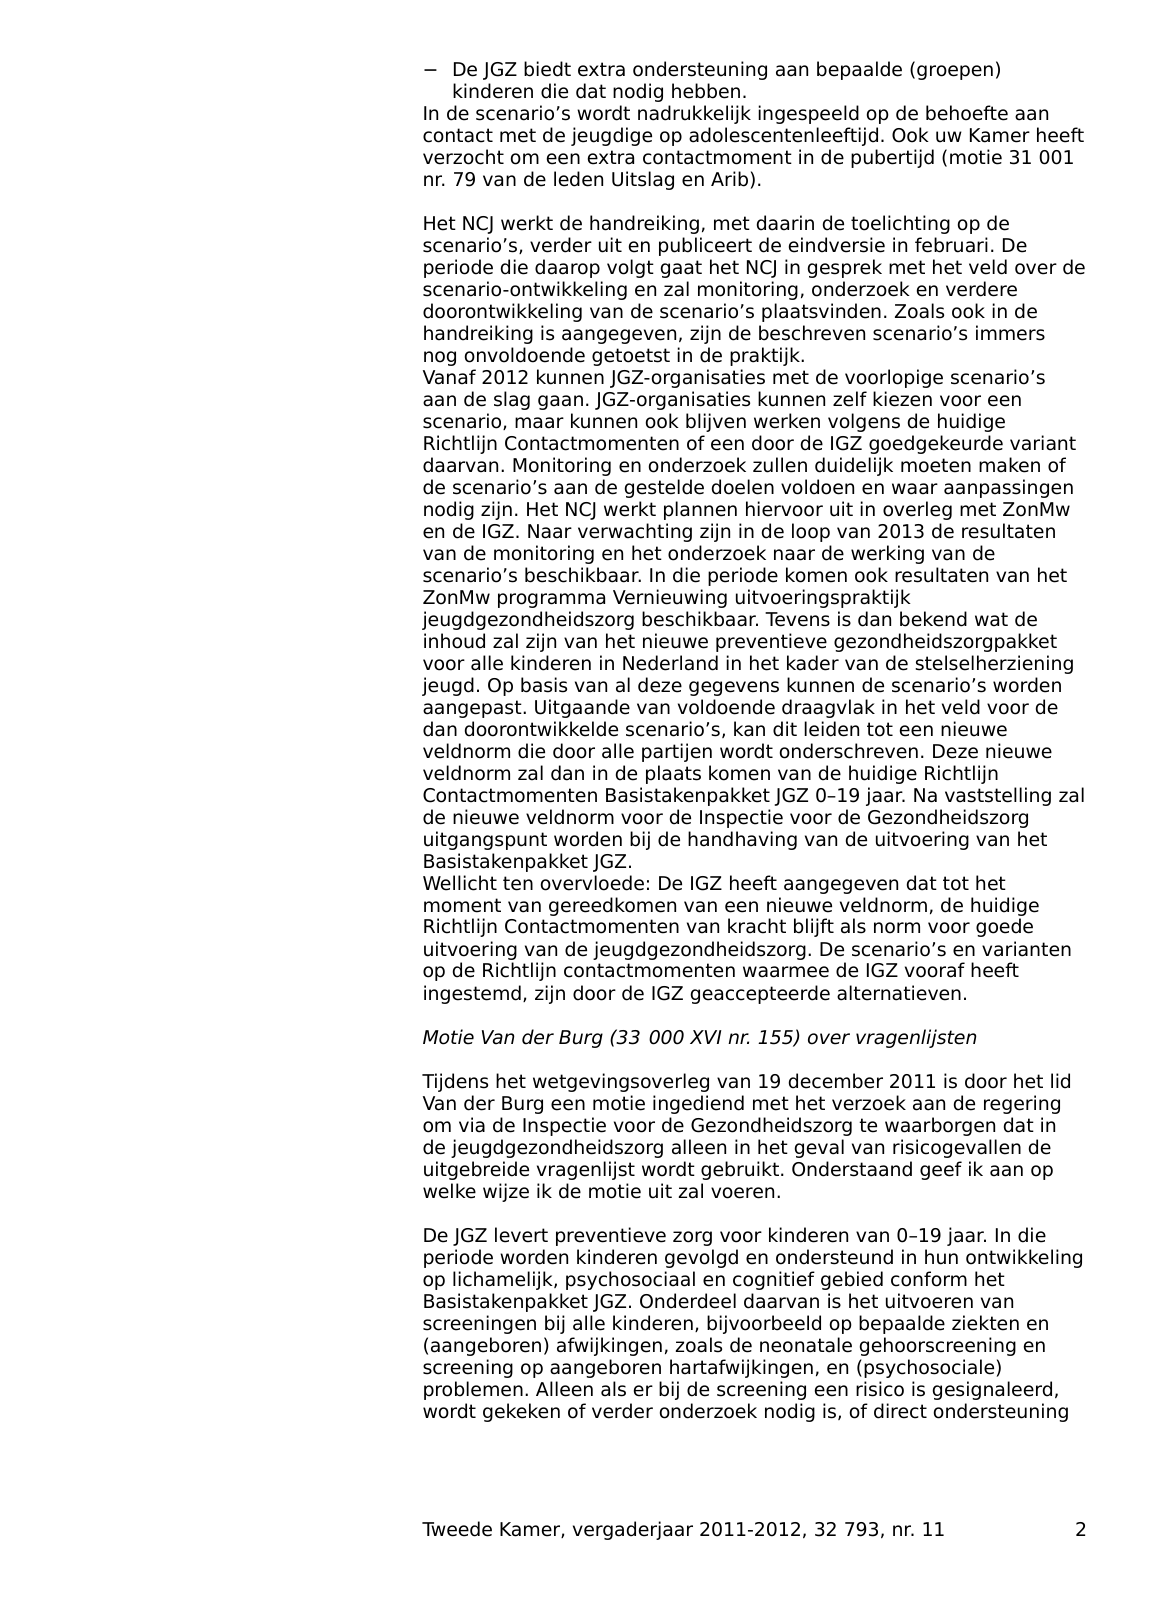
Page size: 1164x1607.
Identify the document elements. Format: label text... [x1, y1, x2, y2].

text Tijdens het wetgevingsoverleg van 19 december 2011 is door het lid Van der Burg een motie ingediend met het verzoek aan de regering om via de Inspectie voor de Gezondheidszorg te waarborgen dat in de jeugdgezondheidszorg alleen in het geval van risicogevallen de uitgebreide vragenlijst wordt gebruikt. Onderstaand geef ik aan op welke wijze ik de motie uit zal voeren. [422, 1071, 1087, 1203]
subtitle Motie Van der Burg (33 000 XVI nr. 155) over vragenlijsten [422, 1027, 1087, 1048]
text De JGZ levert preventieve zorg voor kinderen van 0–19 jaar. In die periode worden kinderen gevolgd en ondersteund in hun ontwikkeling op lichamelijk, psychosociaal en cognitief gebied conform het Basistakenpakket JGZ. Onderdeel daarvan is het uitvoeren van screeningen bij alle kinderen, bijvoorbeeld op bepaalde ziekten en (aangeboren) afwijkingen, zoals de neonatale gehoorscreening en screening op aangeboren hartafwijkingen, en (psychosociale) problemen. Alleen als er bij de screening een risico is gesignaleerd, wordt gekeken of verder onderzoek nodig is, of direct ondersteuning [422, 1225, 1087, 1423]
text Wellicht ten overvloede: De IGZ heeft aangegeven dat tot het moment van gereedkomen van een nieuwe veldnorm, de huidige Richtlijn Contactmomenten van kracht blijft als norm voor goede uitvoering van de jeugdgezondheidszorg. De scenario’s en varianten op de Richtlijn contactmomenten waarmee de IGZ vooraf heeft ingestemd, zijn door de IGZ geaccepteerde alternatieven. [422, 872, 1087, 1004]
text In de scenario’s wordt nadrukkelijk ingespeeld op de behoefte aan contact met de jeugdige op adolescentenleeftijd. Ook uw Kamer heeft verzocht om een extra contactmoment in de pubertijd (motie 31 001 nr. 79 van de leden Uitslag en Arib). [422, 103, 1087, 191]
text Vanaf 2012 kunnen JGZ-organisaties met de voorlopige scenario’s aan de slag gaan. JGZ-organisaties kunnen zelf kiezen voor een scenario, maar kunnen ook blijven werken volgens de huidige Richtlijn Contactmomenten of een door de IGZ goedgekeurde variant daarvan. Monitoring en onderzoek zullen duidelijk moeten maken of de scenario’s aan de gestelde doelen voldoen en waar aanpassingen nodig zijn. Het NCJ werkt plannen hiervoor uit in overleg met ZonMw en de IGZ. Naar verwachting zijn in de loop van 2013 de resultaten van de monitoring en het onderzoek naar de werking van de scenario’s beschikbaar. In die periode komen ook resultaten van het ZonMw programma Vernieuwing uitvoeringspraktijk jeugdgezondheidszorg beschikbaar. Tevens is dan bekend wat de inhoud zal zijn van het nieuwe preventieve gezondheidszorgpakket voor alle kinderen in Nederland in het kader van de stelselherziening jeugd. Op basis van al deze gegevens kunnen de scenario’s worden aangepast. Uitgaande van voldoende draagvlak in het veld voor de dan doorontwikkelde scenario’s, kan dit leiden tot een nieuwe veldnorm die door alle partijen wordt onderschreven. Deze nieuwe veldnorm zal dan in de plaats komen van de huidige Richtlijn Contactmomenten Basistakenpakket JGZ 0–19 jaar. Na vaststelling zal de nieuwe veldnorm voor de Inspectie voor de Gezondheidszorg uitgangspunt worden bij de handhaving van de uitvoering van het Basistakenpakket JGZ. [422, 367, 1087, 872]
text Het NCJ werkt de handreiking, met daarin de toelichting op de scenario’s, verder uit en publiceert de eindversie in februari. De periode die daarop volgt gaat het NCJ in gesprek met het veld over de scenario-ontwikkeling en zal monitoring, onderzoek en verdere doorontwikkeling van de scenario’s plaatsvinden. Zoals ook in de handreiking is aangegeven, zijn de beschreven scenario’s immers nog onvoldoende getoetst in de praktijk. [422, 213, 1087, 367]
text − De JGZ biedt extra ondersteuning aan bepaalde (groepen) kinderen die dat nodig hebben. [422, 59, 1087, 103]
